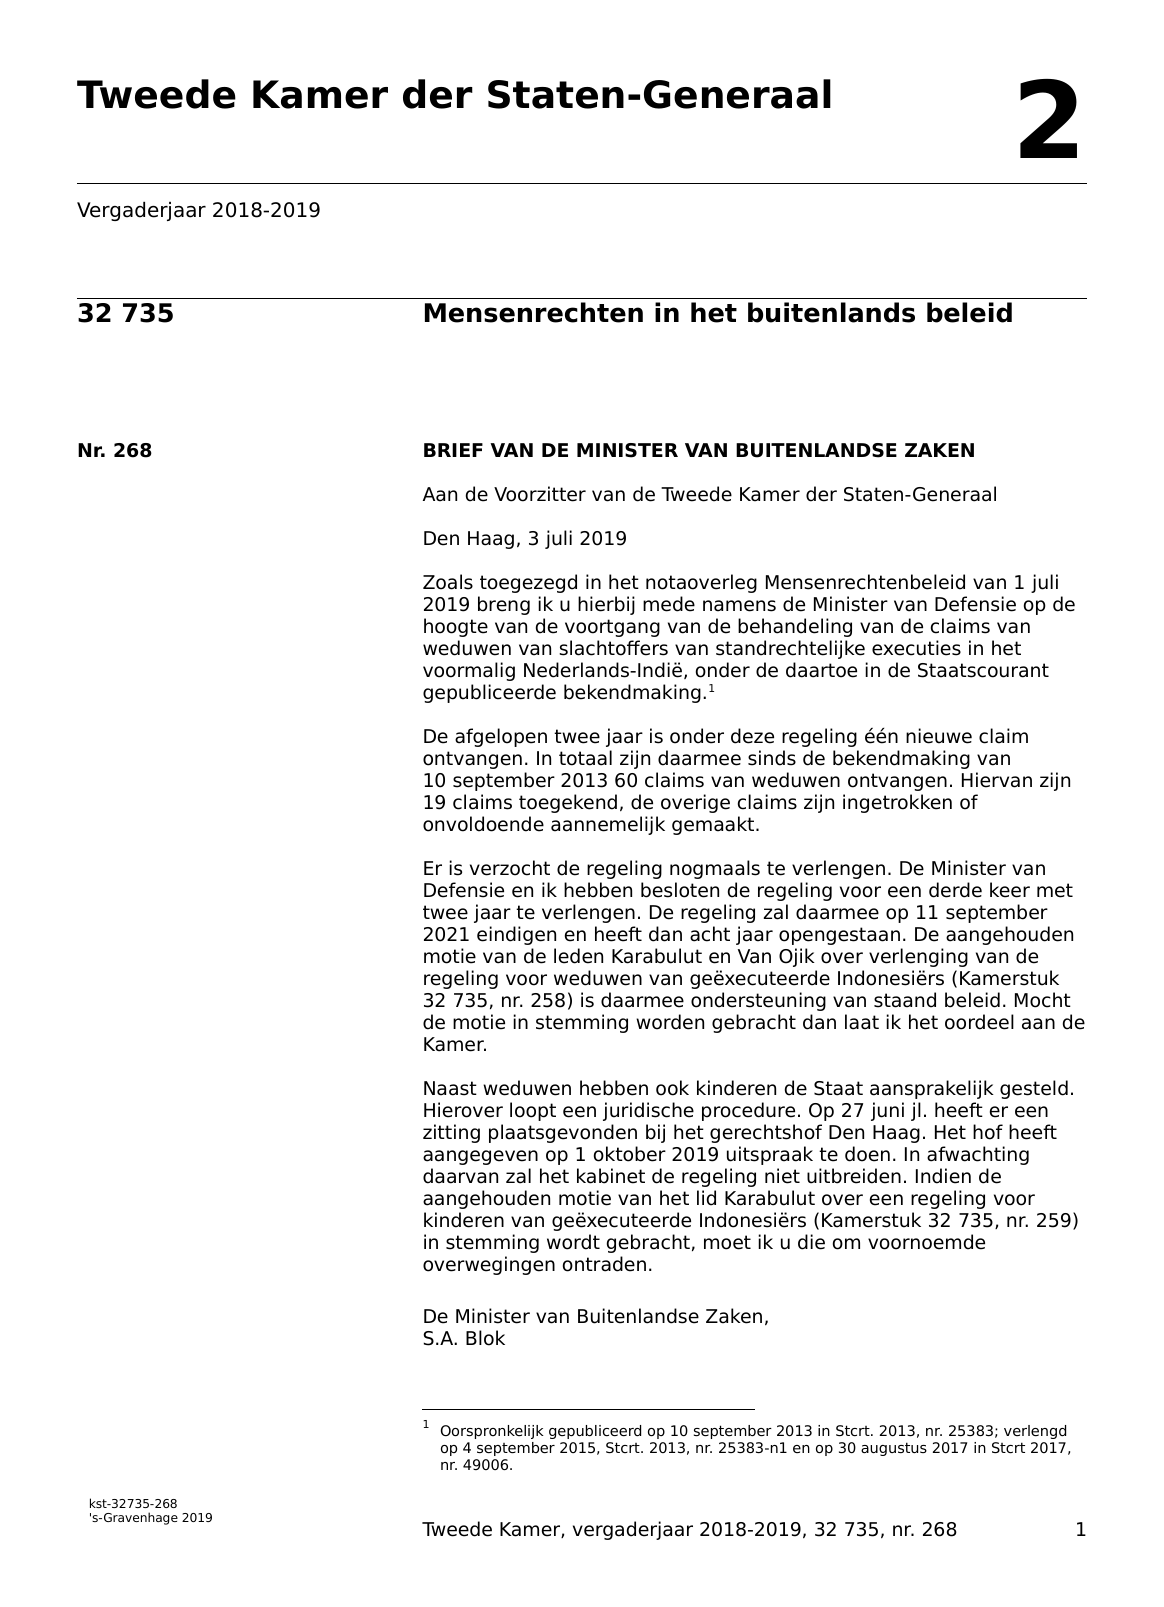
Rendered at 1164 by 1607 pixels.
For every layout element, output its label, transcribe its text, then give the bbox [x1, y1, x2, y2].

text De Minister van Buitenlandse Zaken, S.A. Blok [422, 1306, 1087, 1350]
text Naast weduwen hebben ook kinderen de Staat aansprakelijk gesteld. Hierover loopt een juridische procedure. Op 27 juni jl. heeft er een zitting plaatsgevonden bij het gerechtshof Den Haag. Het hof heeft aangegeven op 1 oktober 2019 uitspraak te doen. In afwachting daarvan zal het kabinet de regeling niet uitbreiden. Indien de aangehouden motie van het lid Karabulut over een regeling voor kinderen van geëxecuteerde Indonesiërs (Kamerstuk 32 735, nr. 259) in stemming wordt gebracht, moet ik u die om voornoemde overwegingen ontraden. [422, 1078, 1087, 1276]
text Den Haag, 3 juli 2019 [422, 528, 1087, 550]
text Er is verzocht de regeling nogmaals te verlengen. De Minister van Defensie en ik hebben besloten de regeling voor een derde keer met twee jaar te verlengen. De regeling zal daarmee op 11 september 2021 eindigen en heeft dan acht jaar opengestaan. De aangehouden motie van de leden Karabulut en Van Ojik over verlenging van de regeling voor weduwen van geëxecuteerde Indonesiërs (Kamerstuk 32 735, nr. 258) is daarmee ondersteuning van staand beleid. Mocht de motie in stemming worden gebracht dan laat ik het oordeel aan de Kamer. [422, 858, 1087, 1056]
subtitle 32 735 Mensenrechten in het buitenlands beleid [77, 299, 1087, 329]
table_header 2 [886, 59, 1087, 183]
table_cell Vergaderjaar 2018-2019 [77, 184, 1087, 298]
subtitle Nr. 268 BRIEF VAN DE MINISTER VAN BUITENLANDSE ZAKEN [77, 440, 1087, 462]
text Aan de Voorzitter van de Tweede Kamer der Staten-Generaal [422, 484, 1087, 506]
table_header Tweede Kamer der Staten-Generaal [77, 59, 886, 183]
text kst-32735-268 [88, 1497, 323, 1511]
text Oorspronkelijk gepubliceerd op 10 september 2013 in Stcrt. 2013, nr. 25383; verlengd op 4 september 2015, Stcrt. 2013, nr. 25383-n1 en op 30 augustus 2017 in Stcrt 2017, nr. 49006. [422, 1418, 1087, 1474]
text Zoals toegezegd in het notaoverleg Mensenrechtenbeleid van 1 juli 2019 breng ik u hierbij mede namens de Minister van Defensie op de hoogte van de voortgang van de behandeling van de claims van weduwen van slachtoffers van standrechtelijke executies in het voormalig Nederlands-Indië, onder de daartoe in de Staatscourant gepubliceerde bekendmaking. [422, 572, 1087, 704]
text 's-Gravenhage 2019 [88, 1511, 323, 1525]
text De afgelopen twee jaar is onder deze regeling één nieuwe claim ontvangen. In totaal zijn daarmee sinds de bekendmaking van 10 september 2013 60 claims van weduwen ontvangen. Hiervan zijn 19 claims toegekend, de overige claims zijn ingetrokken of onvoldoende aannemelijk gemaakt. [422, 726, 1087, 836]
